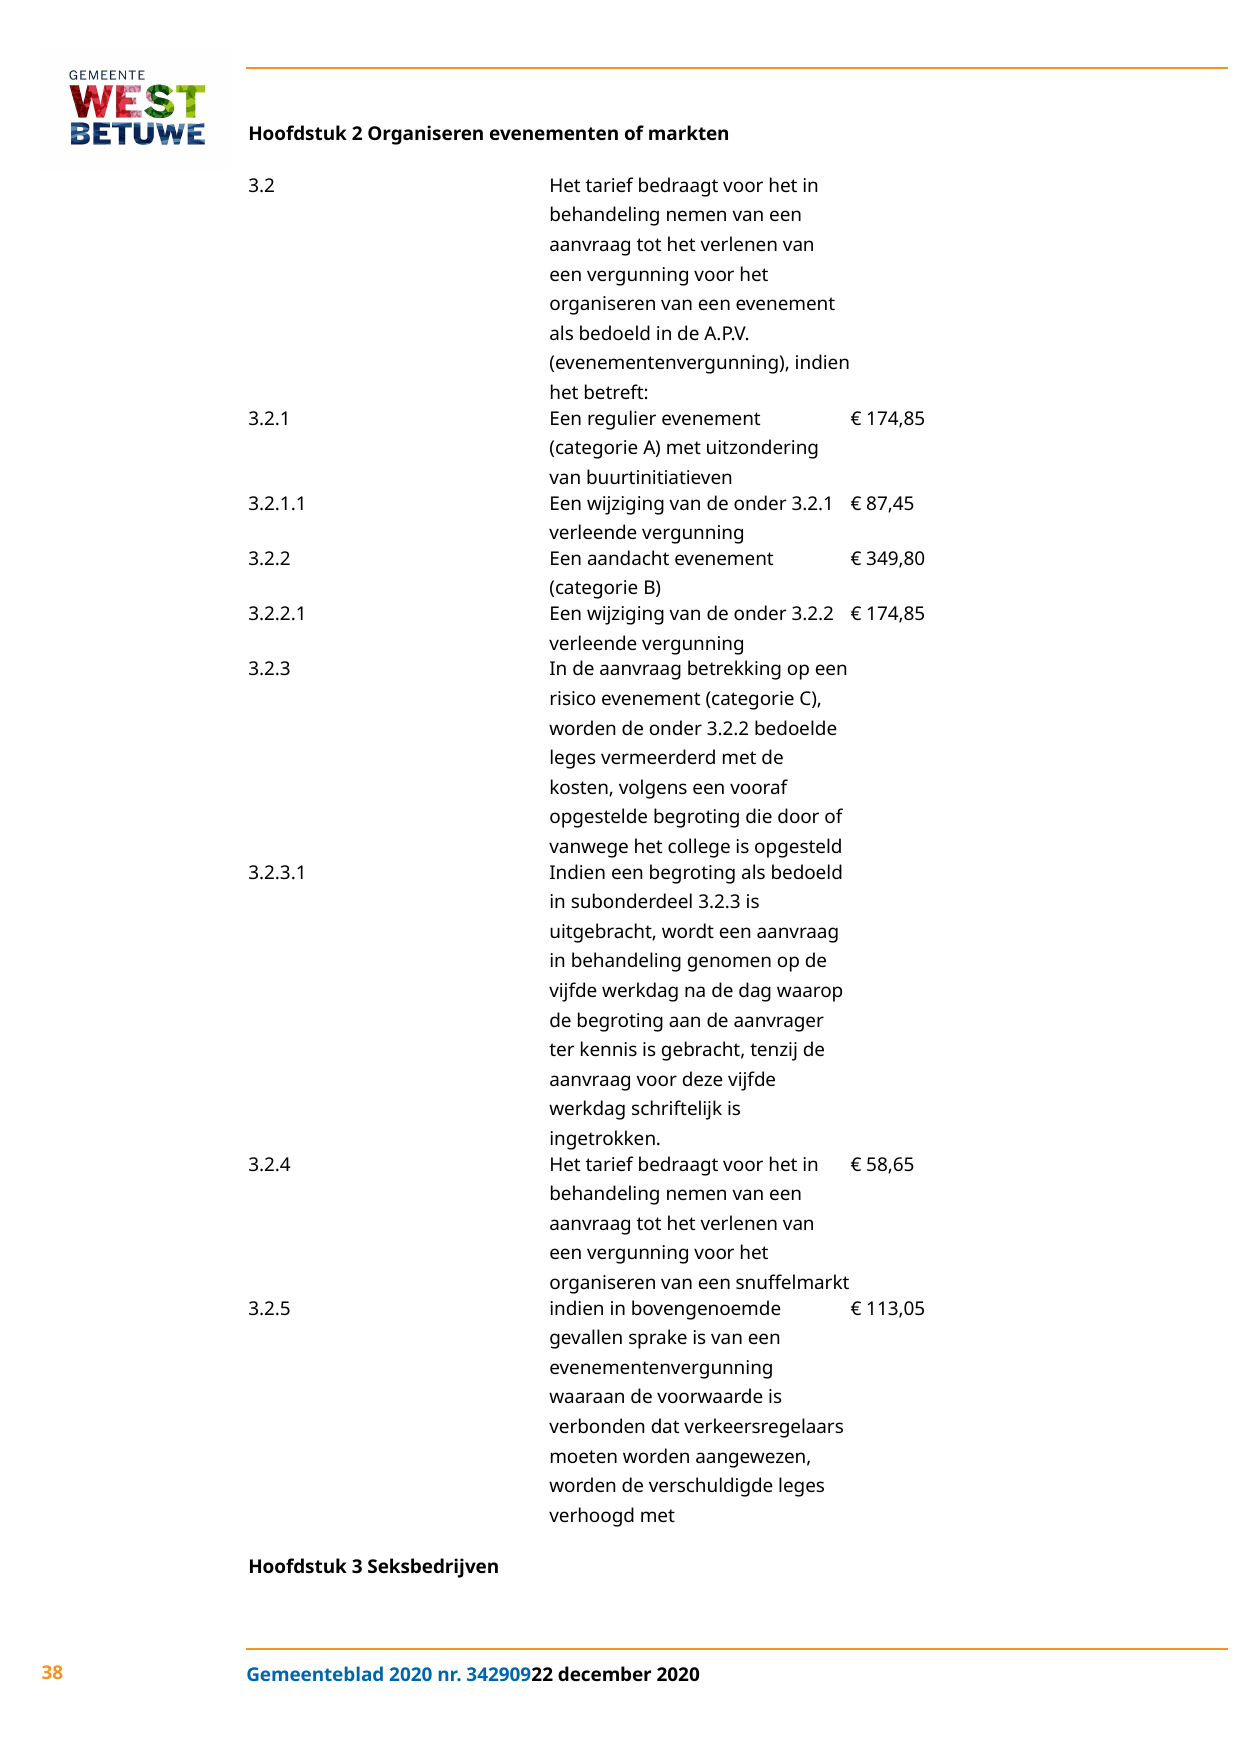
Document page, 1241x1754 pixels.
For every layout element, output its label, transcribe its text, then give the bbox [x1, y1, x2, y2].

table_cell Een regulier evenement (categorie A) met uitzondering van buurtinitiatieven [549, 405, 850, 490]
table_cell [850, 95, 1152, 121]
table_cell [248, 95, 549, 121]
table_cell 3.2.1 [248, 405, 549, 490]
table_cell € 58,65 [850, 1151, 1152, 1295]
table_cell [850, 146, 1152, 172]
table_cell Indien een begroting als bedoeld in subonderdeel 3.2.3 is uitgebracht, wordt een aanvraag in behandeling genomen op de vijfde werkdag na de dag waarop de begroting aan de aanvrager ter kennis is gebracht, tenzij de aanvraag voor deze vijfde werkdag schriftelijk is ingetrokken. [549, 859, 850, 1151]
table_cell Een wijziging van de onder 3.2.2 verleende vergunning [549, 600, 850, 656]
table_cell 3.2.4 [248, 1151, 549, 1295]
table_cell Een wijziging van de onder 3.2.1 verleende vergunning [549, 490, 850, 545]
table_cell [248, 1579, 549, 1605]
table_cell [850, 656, 1152, 859]
table_cell Het tarief bedraagt voor het in behandeling nemen van een aanvraag tot het verlenen van een vergunning voor het organiseren van een snuffelmarkt [549, 1151, 850, 1295]
table_cell [850, 1528, 1152, 1553]
table_cell € 174,85 [850, 600, 1152, 656]
table_cell € 174,85 [850, 405, 1152, 490]
table_cell 3.2.2.1 [248, 600, 549, 656]
table_cell [549, 1579, 850, 1605]
table_cell 3.2 [248, 172, 549, 405]
table_cell Het tarief bedraagt voor het in behandeling nemen van een aanvraag tot het verlenen van een vergunning voor het organiseren van een evenement als bedoeld in de A.P.V. (evenementenvergunning), indien het betreft: [549, 172, 850, 405]
table_cell € 113,05 [850, 1295, 1152, 1528]
table_cell Hoofdstuk 3 Seksbedrijven [248, 1554, 850, 1579]
table_cell Een aandacht evenement (categorie B) [549, 545, 850, 600]
table_cell € 349,80 [850, 545, 1152, 600]
table_cell [549, 95, 850, 121]
table_cell In de aanvraag betrekking op een risico evenement (categorie C), worden de onder 3.2.2 bedoelde leges vermeerderd met de kosten, volgens een vooraf opgestelde begroting die door of vanwege het college is opgesteld [549, 656, 850, 859]
table_cell [549, 146, 850, 172]
table_cell 3.2.3 [248, 656, 549, 859]
table_cell [248, 1528, 549, 1553]
table_cell € 87,45 [850, 490, 1152, 545]
table_cell 3.2.3.1 [248, 859, 549, 1151]
table_cell 3.2.1.1 [248, 490, 549, 545]
table_cell [850, 121, 1152, 146]
table_cell [850, 172, 1152, 405]
table_cell 3.2.5 [248, 1295, 549, 1528]
table_cell indien in bovengenoemde gevallen sprake is van een evenementenvergunning waaraan de voorwaarde is verbonden dat verkeersregelaars moeten worden aangewezen, worden de verschuldigde leges verhoogd met [549, 1295, 850, 1528]
table_cell [850, 1579, 1152, 1605]
table_cell Hoofdstuk 2 Organiseren evenementen of markten [248, 121, 850, 146]
table_cell 3.2.2 [248, 545, 549, 600]
table_cell [850, 1554, 1152, 1579]
picture [41, 47, 231, 172]
table_cell [549, 1528, 850, 1553]
table_cell [850, 859, 1152, 1151]
table_cell [248, 146, 549, 172]
